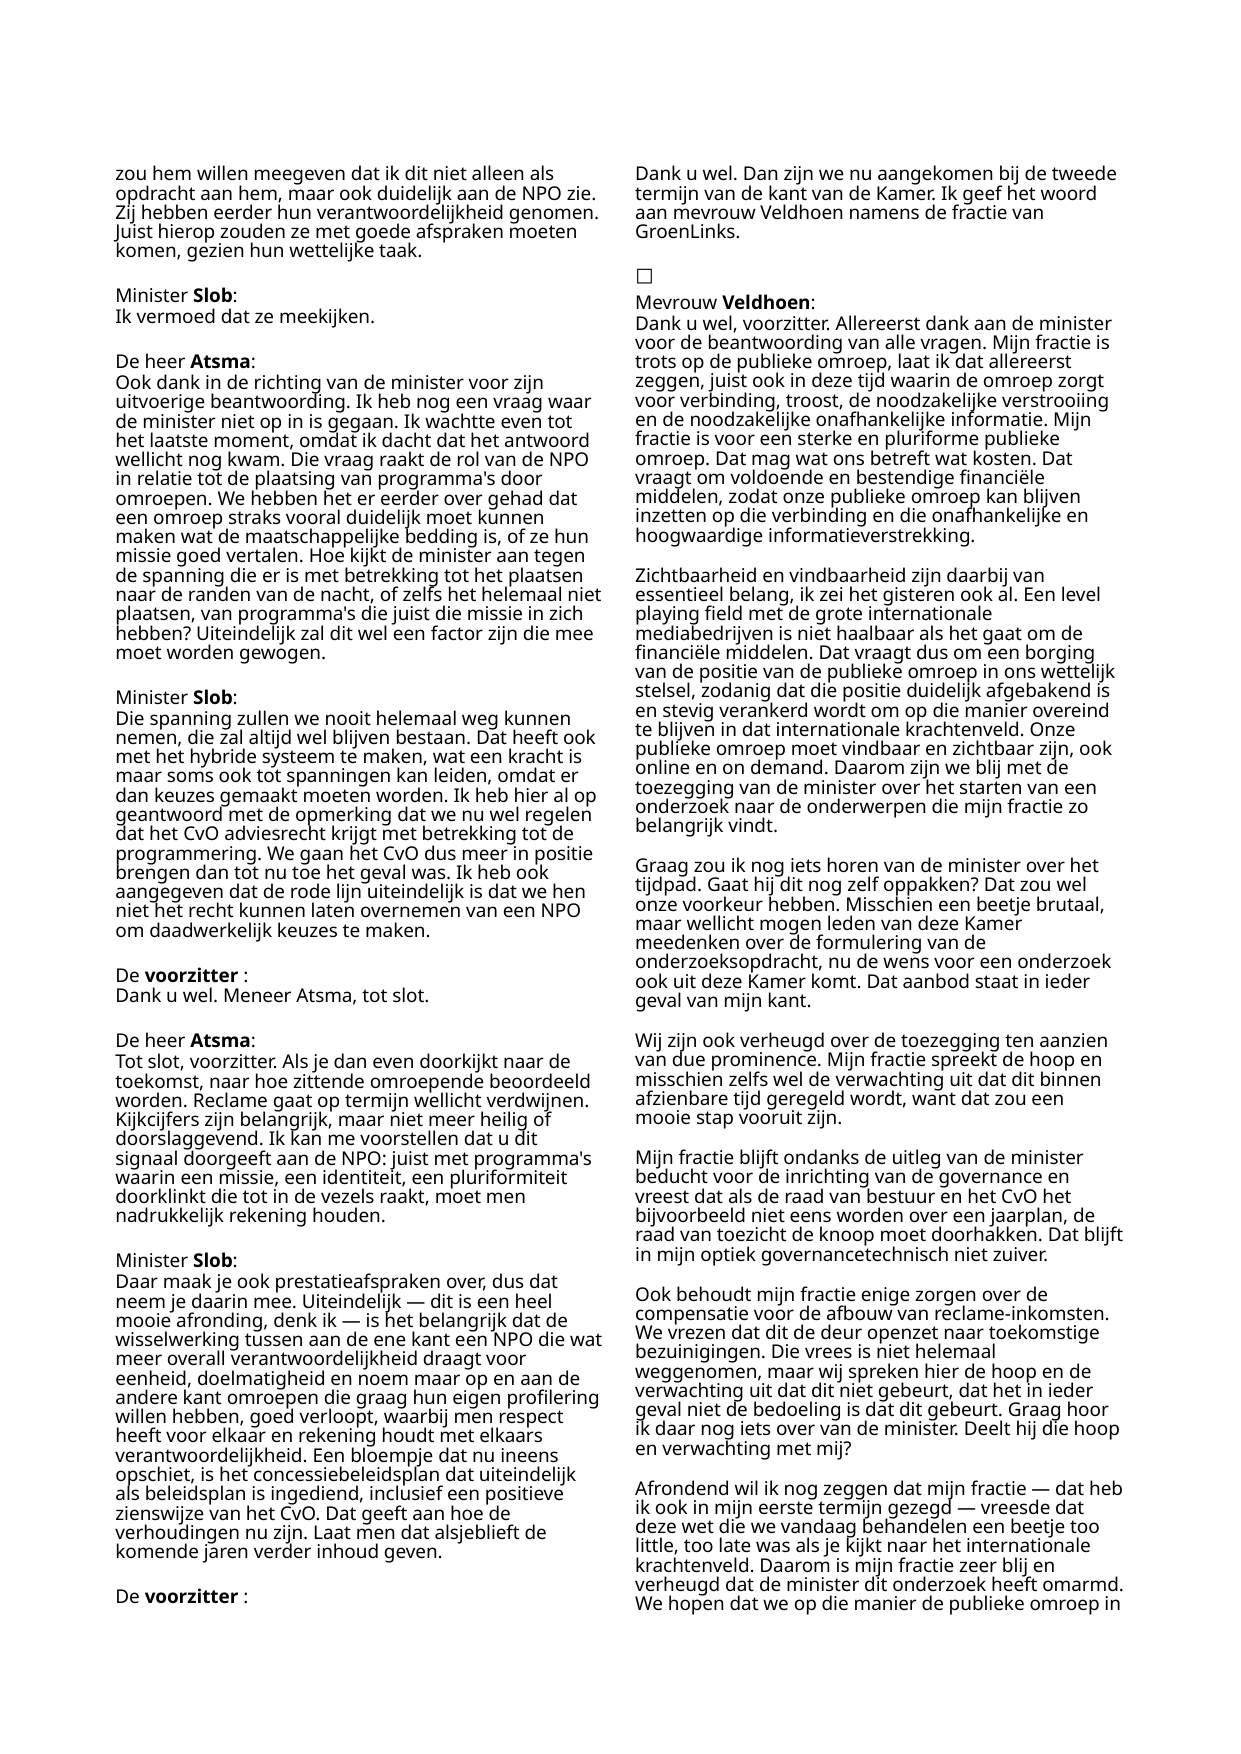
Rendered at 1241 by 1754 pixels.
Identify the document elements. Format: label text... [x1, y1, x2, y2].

text Die spanning zullen we nooit helemaal weg kunnen nemen, die zal altijd wel blijven bestaan. Dat heeft ook met het hybride systeem te maken, wat een kracht is maar soms ook tot spanningen kan leiden, omdat er dan keuzes gemaakt moeten worden. Ik heb hier al op geantwoord met de opmerking dat we nu wel regelen dat het CvO adviesrecht krijgt met betrekking tot de programmering. We gaan het CvO dus meer in positie brengen dan tot nu toe het geval was. Ik heb ook aangegeven dat de rode lijn uiteindelijk is dat we hen niet het recht kunnen laten overnemen van een NPO om daadwerkelijk keuzes te maken. [115, 710, 605, 941]
text Graag zou ik nog iets horen van de minister over het tijdpad. Gaat hij dit nog zelf oppakken? Dat zou wel onze voorkeur hebben. Misschien een beetje brutaal, maar wellicht mogen leden van deze Kamer meedenken over de formulering van de onderzoeksopdracht, nu de wens voor een onderzoek ook uit deze Kamer komt. Dat aanbod staat in ieder geval van mijn kant. [635, 857, 1125, 1011]
text De heer Atsma: [115, 348, 605, 374]
text zou hem willen meegeven dat ik dit niet alleen als opdracht aan hem, maar ook duidelijk aan de NPO zie. Zij hebben eerder hun verantwoordelijkheid genomen. Juist hierop zouden ze met goede afspraken moeten komen, gezien hun wettelijke taak. [115, 165, 605, 262]
text Minister Slob: [115, 1248, 605, 1273]
text Zichtbaarheid en vindbaarheid zijn daarbij van essentieel belang, ik zei het gisteren ook al. Een level playing field met de grote internationale mediabedrijven is niet haalbaar als het gaat om de financiële middelen. Dat vraagt dus om een borging van de positie van de publieke omroep in ons wettelijk stelsel, zodanig dat die positie duidelijk afgebakend is en stevig verankerd wordt om op die manier overeind te blijven in dat internationale krachtenveld. Onze publieke omroep moet vindbaar en zichtbaar zijn, ook online en on demand. Daarom zijn we blij met de toezegging van de minister over het starten van een onderzoek naar de onderwerpen die mijn fractie zo belangrijk vindt. [635, 567, 1125, 836]
text Ik vermoed dat ze meekijken. [115, 308, 605, 327]
text Tot slot, voorzitter. Als je dan even doorkijkt naar de toekomst, naar hoe zittende omroepende beoordeeld worden. Reclame gaat op termijn wellicht verdwijnen. Kijkcijfers zijn belangrijk, maar niet meer heilig of doorslaggevend. Ik kan me voorstellen dat u dit signaal doorgeeft aan de NPO: juist met programma's waarin een missie, een identiteit, een pluriformiteit doorklinkt die tot in de vezels raakt, moet men nadrukkelijk rekening houden. [115, 1053, 605, 1227]
text Mijn fractie blijft ondanks de uitleg van de minister beducht voor de inrichting van de governance en vreest dat als de raad van bestuur en het CvO het bijvoorbeeld niet eens worden over een jaarplan, de raad van toezicht de knoop moet doorhakken. Dat blijft in mijn optiek governancetechnisch niet zuiver. [635, 1149, 1125, 1265]
text Ook behoudt mijn fractie enige zorgen over de compensatie voor de afbouw van reclame-inkomsten. We vrezen dat dit de deur openzet naar toekomstige bezuinigingen. Die vrees is niet helemaal weggenomen, maar wij spreken hier de hoop en de verwachting uit dat dit niet gebeurt, dat het in ieder geval niet de bedoeling is dat dit gebeurt. Graag hoor ik daar nog iets over van de minister. Deelt hij die hoop en verwachting met mij? [635, 1286, 1125, 1459]
text Afrondend wil ik nog zeggen dat mijn fractie — dat heb ik ook in mijn eerste termijn gezegd — vreesde dat deze wet die we vandaag behandelen een beetje too little, too late was als je kijkt naar het internationale krachtenveld. Daarom is mijn fractie zeer blij en verheugd dat de minister dit onderzoek heeft omarmd. We hopen dat we op die manier de publieke omroep in [635, 1480, 1125, 1614]
text Minister Slob: [115, 684, 605, 710]
text Dank u wel, voorzitter. Allereerst dank aan de minister voor de beantwoording van alle vragen. Mijn fractie is trots op de publieke omroep, laat ik dat allereerst zeggen, juist ook in deze tijd waarin de omroep zorgt voor verbinding, troost, de noodzakelijke verstrooiing en de noodzakelijke onafhankelijke informatie. Mijn fractie is voor een sterke en pluriforme publieke omroep. Dat mag wat ons betreft wat kosten. Dat vraagt om voldoende en bestendige financiële middelen, zodat onze publieke omroep kan blijven inzetten op die verbinding en die onafhankelijke en hoogwaardige informatieverstrekking. [635, 315, 1125, 546]
text Minister Slob: [115, 282, 605, 308]
text Dank u wel. Meneer Atsma, tot slot. [115, 987, 605, 1007]
text Dank u wel. Dan zijn we nu aangekomen bij de tweede termijn van de kant van de Kamer. Ik geef het woord aan mevrouw Veldhoen namens de fractie van GroenLinks. [635, 165, 1125, 242]
text De voorzitter : [115, 1583, 605, 1609]
text Ook dank in de richting van de minister voor zijn uitvoerige beantwoording. Ik heb nog een vraag waar de minister niet op in is gegaan. Ik wachtte even tot het laatste moment, omdat ik dacht dat het antwoord wellicht nog kwam. Die vraag raakt de rol van de NPO in relatie tot de plaatsing van programma's door omroepen. We hebben het er eerder over gehad dat een omroep straks vooral duidelijk moet kunnen maken wat de maatschappelijke bedding is, of ze hun missie goed vertalen. Hoe kijkt de minister aan tegen de spanning die er is met betrekking tot het plaatsen naar de randen van de nacht, of zelfs het helemaal niet plaatsen, van programma's die juist die missie in zich hebben? Uiteindelijk zal dit wel een factor zijn die mee moet worden gewogen. [115, 374, 605, 663]
text Wij zijn ook verheugd over de toezegging ten aanzien van due prominence. Mijn fractie spreekt de hoop en misschien zelfs wel de verwachting uit dat dit binnen afzienbare tijd geregeld wordt, want dat zou een mooie stap vooruit zijn. [635, 1032, 1125, 1128]
text ⬜ [635, 263, 1125, 289]
text De heer Atsma: [115, 1028, 605, 1053]
text Mevrouw Veldhoen: [635, 289, 1125, 315]
text De voorzitter : [115, 962, 605, 987]
text Daar maak je ook prestatieafspraken over, dus dat neem je daarin mee. Uiteindelijk — dit is een heel mooie afronding, denk ik — is het belangrijk dat de wisselwerking tussen aan de ene kant een NPO die wat meer overall verantwoordelijkheid draagt voor eenheid, doelmatigheid en noem maar op en aan de andere kant omroepen die graag hun eigen profilering willen hebben, goed verloopt, waarbij men respect heeft voor elkaar en rekening houdt met elkaars verantwoordelijkheid. Een bloempje dat nu ineens opschiet, is het concessiebeleidsplan dat uiteindelijk als beleidsplan is ingediend, inclusief een positieve zienswijze van het CvO. Dat geeft aan hoe de verhoudingen nu zijn. Laat men dat alsjeblieft de komende jaren verder inhoud geven. [115, 1273, 605, 1562]
